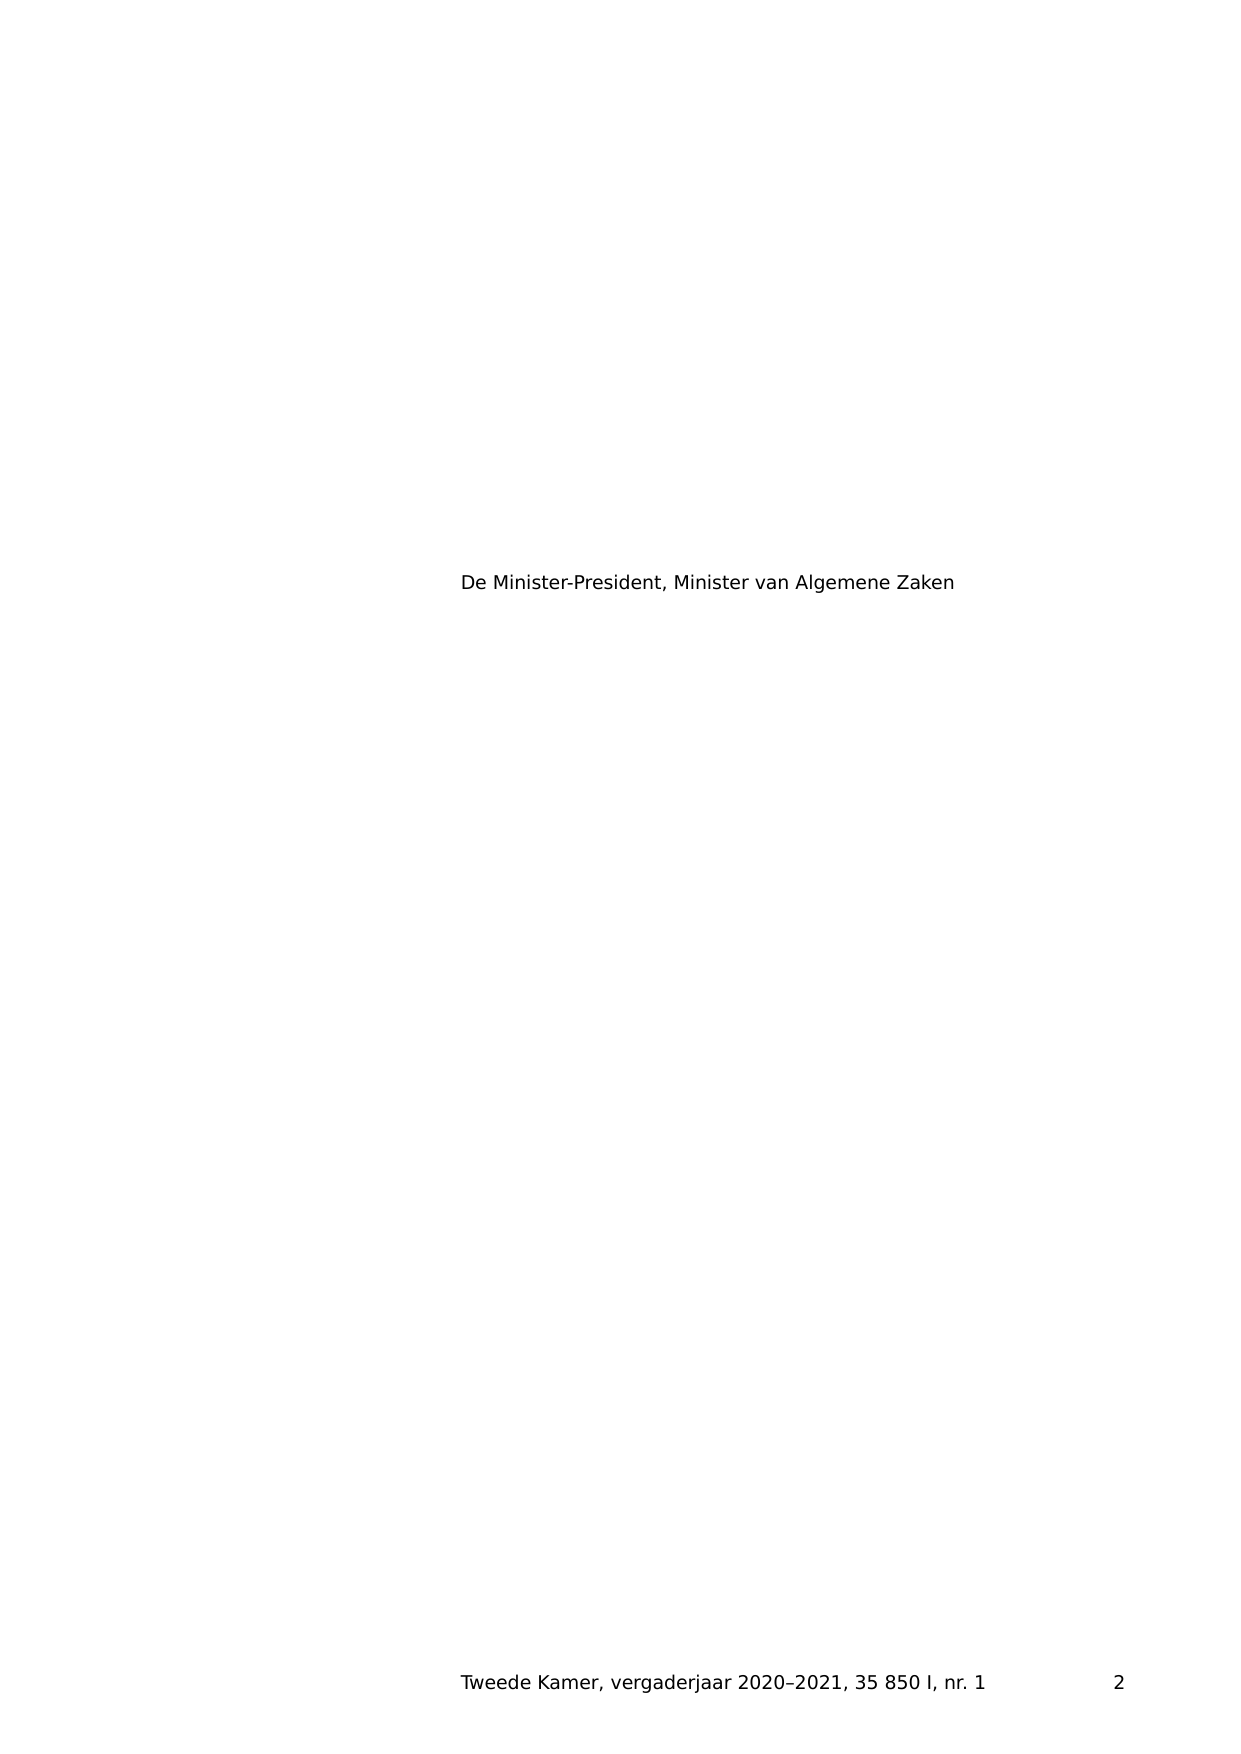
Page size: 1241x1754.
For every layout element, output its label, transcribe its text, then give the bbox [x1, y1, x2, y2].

text De Minister-President, Minister van Algemene Zaken [461, 572, 1125, 594]
